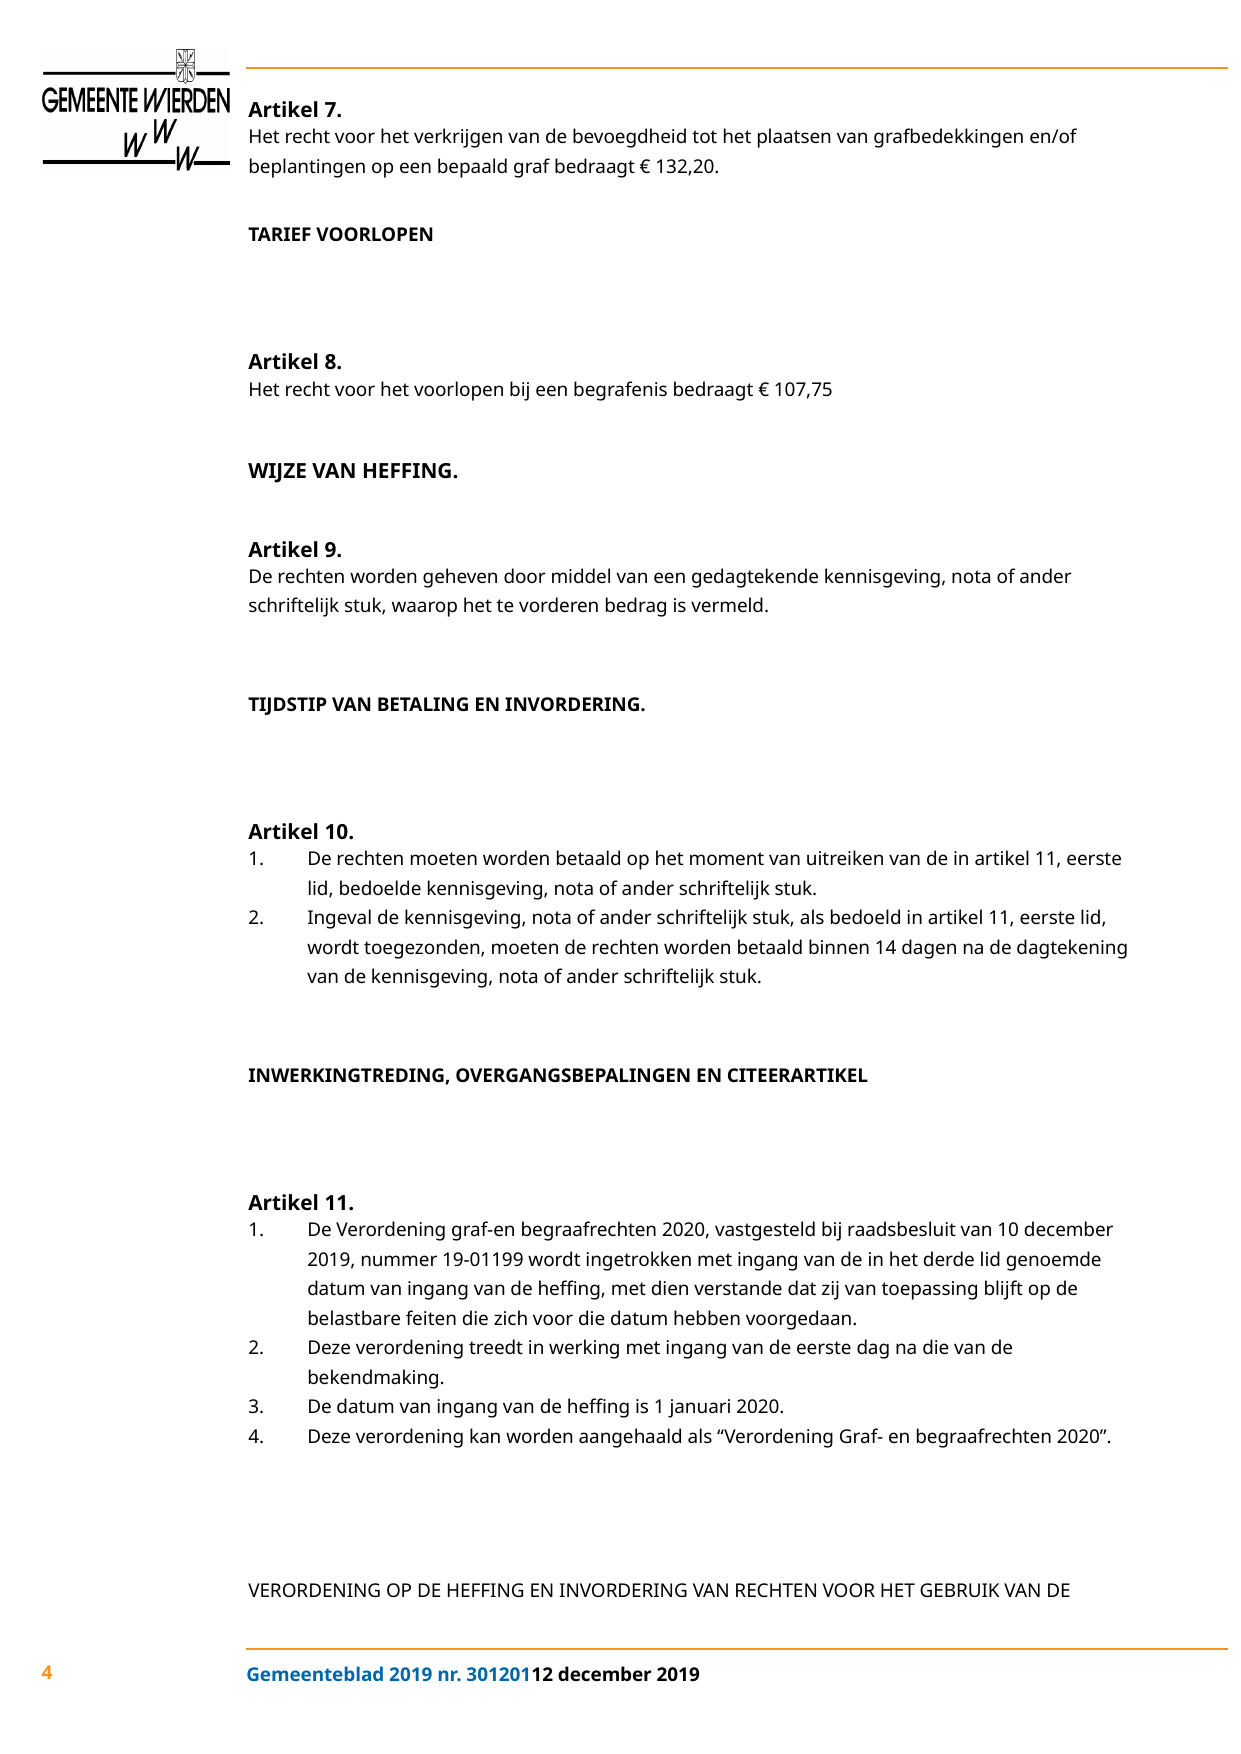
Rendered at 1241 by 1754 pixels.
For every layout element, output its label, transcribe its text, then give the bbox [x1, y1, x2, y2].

text INWERKINGTREDING, OVERGANGSBEPALINGEN EN CITEERARTIKEL [248, 1060, 1152, 1088]
list De rechten moeten worden betaald op het moment van uitreiken van de in artikel 11, eerste lid, bedoelde kennisgeving, nota of ander schriftelijk stuk. [248, 845, 1152, 901]
text Artikel 7. [248, 95, 1152, 123]
text Artikel 11. [248, 1188, 1152, 1216]
text Artikel 9. [248, 535, 1152, 563]
list Ingeval de kennisgeving, nota of ander schriftelijk stuk, als bedoeld in artikel 11, eerste lid, wordt toegezonden, moeten de rechten worden betaald binnen 14 dagen na de dagtekening van de kennisgeving, nota of ander schriftelijk stuk. [248, 904, 1152, 989]
list De datum van ingang van de heffing is 1 januari 2020. [248, 1394, 1152, 1419]
text Het recht voor het voorlopen bij een begrafenis bedraagt € 107,75 [248, 376, 1152, 402]
text TIJDSTIP VAN BETALING EN INVORDERING. [248, 689, 1152, 717]
text TARIEF VOORLOPEN [248, 219, 1152, 248]
text De rechten worden geheven door middel van een gedagtekende kennisgeving, nota of ander schriftelijk stuk, waarop het te vorderen bedrag is vermeld. [248, 563, 1152, 618]
picture [41, 47, 231, 172]
list Deze verordening kan worden aangehaald als “Verordening Graf- en begraafrechten 2020”. [248, 1423, 1152, 1449]
list De Verordening graf-en begraafrechten 2020, vastgesteld bij raadsbesluit van 10 december 2019, nummer 19-01199 wordt ingetrokken met ingang van de in het derde lid genoemde datum van ingang van de heffing, met dien verstande dat zij van toepassing blijft op de belastbare feiten die zich voor die datum hebben voorgedaan. [248, 1216, 1152, 1331]
text WIJZE VAN HEFFING. [248, 456, 1152, 484]
text VERORDENING OP DE HEFFING EN INVORDERING VAN RECHTEN VOOR HET GEBRUIK VAN DE [248, 1577, 1152, 1603]
text Artikel 10. [248, 817, 1152, 845]
list Deze verordening treedt in werking met ingang van de eerste dag na die van de bekendmaking. [248, 1334, 1152, 1390]
text Artikel 8. [248, 347, 1152, 376]
text Het recht voor het verkrijgen van de bevoegdheid tot het plaatsen van grafbedekkingen en/of beplantingen op een bepaald graf bedraagt € 132,20. [248, 123, 1152, 178]
